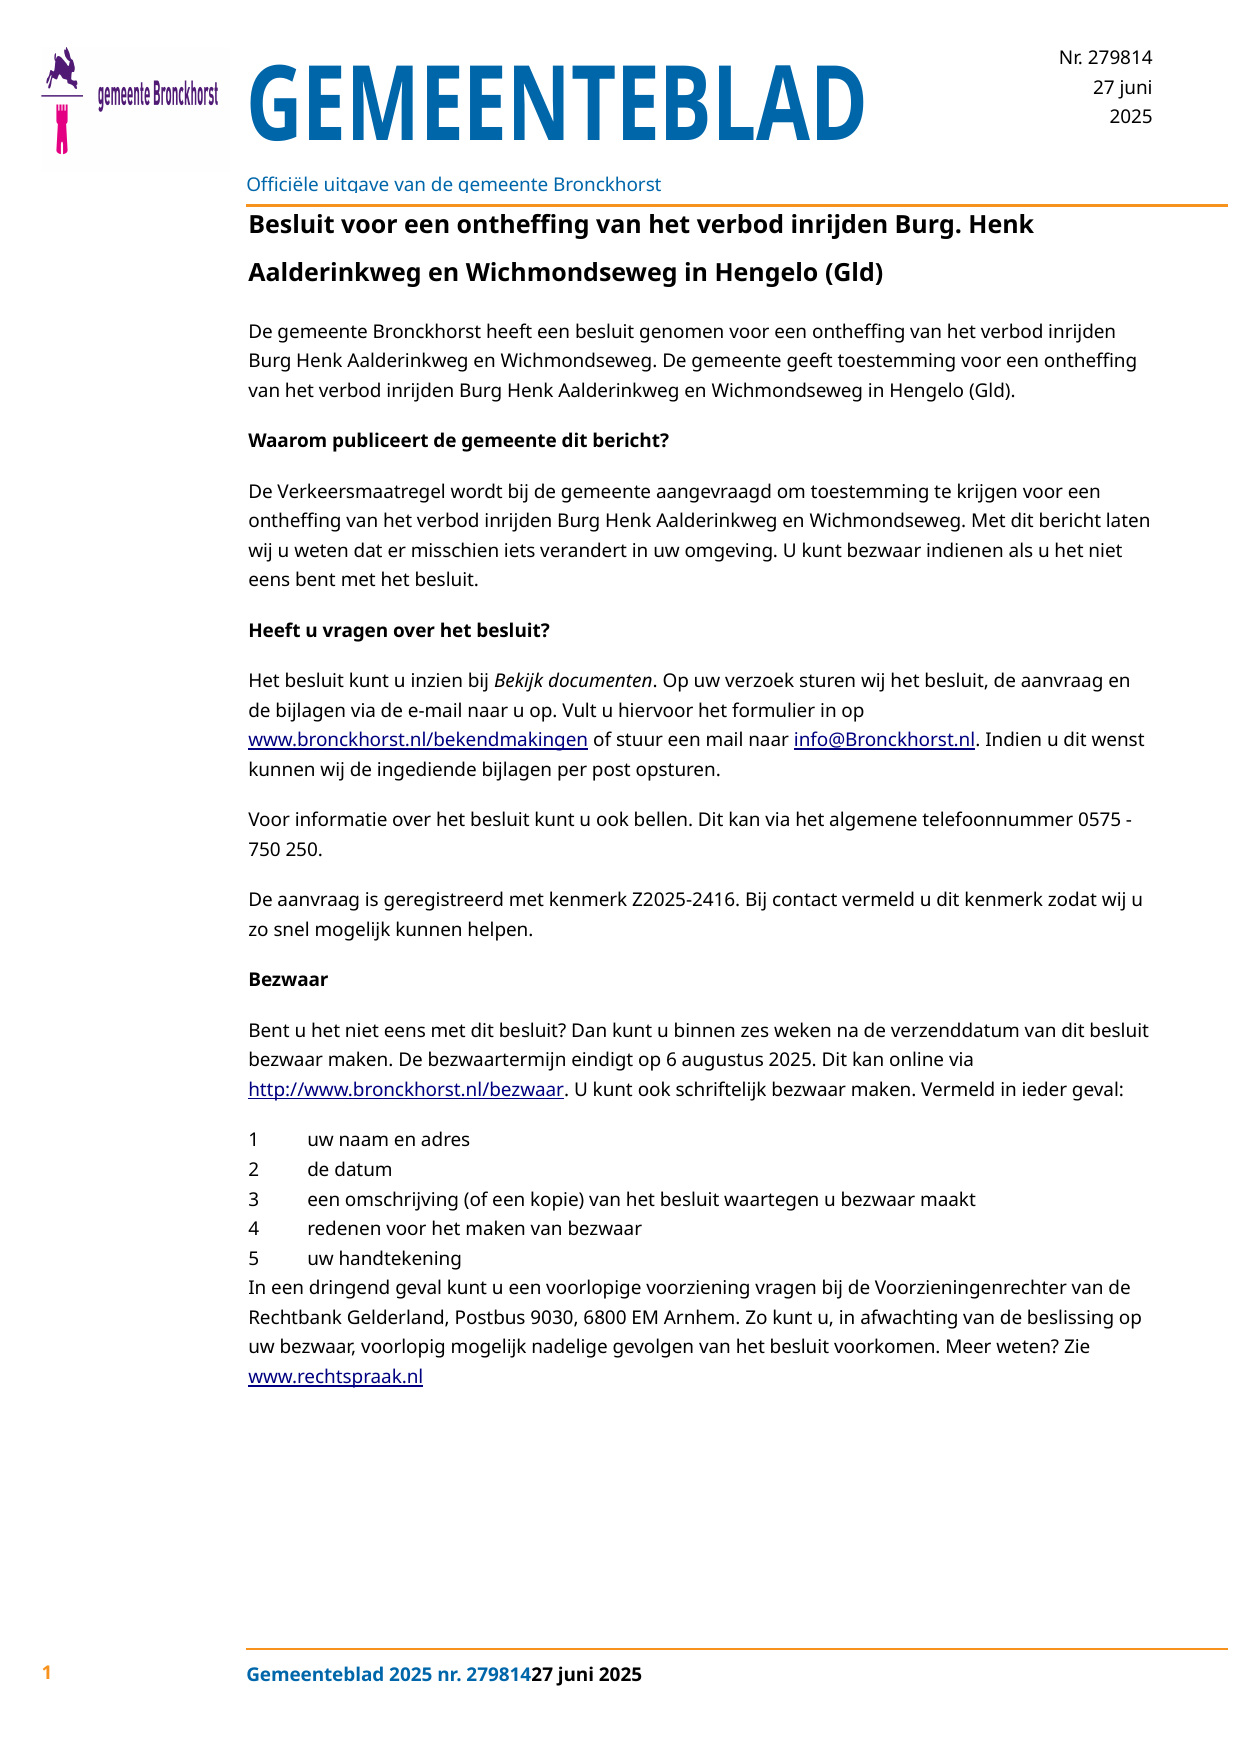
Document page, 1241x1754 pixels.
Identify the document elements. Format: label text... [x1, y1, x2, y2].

text Besluit voor een ontheffing van het verbod inrijden Burg. Henk Aalderinkweg en Wichmondseweg in Hengelo (Gld) [248, 207, 1152, 288]
text Heeft u vragen over het besluit? [248, 617, 1152, 643]
text De Verkeersmaatregel wordt bij de gemeente aangevraagd om toestemming te krijgen voor een ontheffing van het verbod inrijden Burg Henk Aalderinkweg en Wichmondseweg. Met dit bericht laten wij u weten dat er misschien iets verandert in uw omgeving. U kunt bezwaar indienen als u het niet eens bent met het besluit. [248, 478, 1152, 592]
text In een dringend geval kunt u een voorlopige voorziening vragen bij de Voorzieningenrechter van de Rechtbank Gelderland, Postbus 9030, 6800 EM Arnhem. Zo kunt u, in afwachting van de beslissing op uw bezwaar, voorlopig mogelijk nadelige gevolgen van het besluit voorkomen. Meer weten? Zie www.rechtspraak.nl [248, 1274, 1152, 1389]
list een omschrijving (of een kopie) van het besluit waartegen u bezwaar maakt [248, 1186, 1152, 1212]
text Het besluit kunt u inzien bij Bekijk documenten. Op uw verzoek sturen wij het besluit, de aanvraag en de bijlagen via de e-mail naar u op. Vult u hiervoor het formulier in op www.bronckhorst.nl/bekendmakingen of stuur een mail naar info@Bronckhorst.nl. Indien u dit wenst kunnen wij de ingediende bijlagen per post opsturen. [248, 667, 1152, 782]
list de datum [248, 1156, 1152, 1182]
text Waarom publiceert de gemeente dit bericht? [248, 427, 1152, 453]
text Bezwaar [248, 967, 1152, 992]
text De gemeente Bronckhorst heeft een besluit genomen voor een ontheffing van het verbod inrijden Burg Henk Aalderinkweg en Wichmondseweg. De gemeente geeft toestemming voor een ontheffing van het verbod inrijden Burg Henk Aalderinkweg en Wichmondseweg in Hengelo (Gld). [248, 318, 1152, 403]
list redenen voor het maken van bezwaar [248, 1215, 1152, 1241]
list uw handtekening [248, 1245, 1152, 1271]
text De aanvraag is geregistreerd met kenmerk Z2025-2416. Bij contact vermeld u dit kenmerk zodat wij u zo snel mogelijk kunnen helpen. [248, 887, 1152, 942]
list uw naam en adres [248, 1127, 1152, 1152]
picture [41, 47, 231, 172]
text Bent u het niet eens met dit besluit? Dan kunt u binnen zes weken na de verzenddatum van dit besluit bezwaar maken. De bezwaartermijn eindigt op 6 augustus 2025. Dit kan online via http://www.bronckhorst.nl/bezwaar. U kunt ook schriftelijk bezwaar maken. Vermeld in ieder geval: [248, 1017, 1152, 1102]
text Voor informatie over het besluit kunt u ook bellen. Dit kan via het algemene telefoonnummer 0575 - 750 250. [248, 807, 1152, 862]
